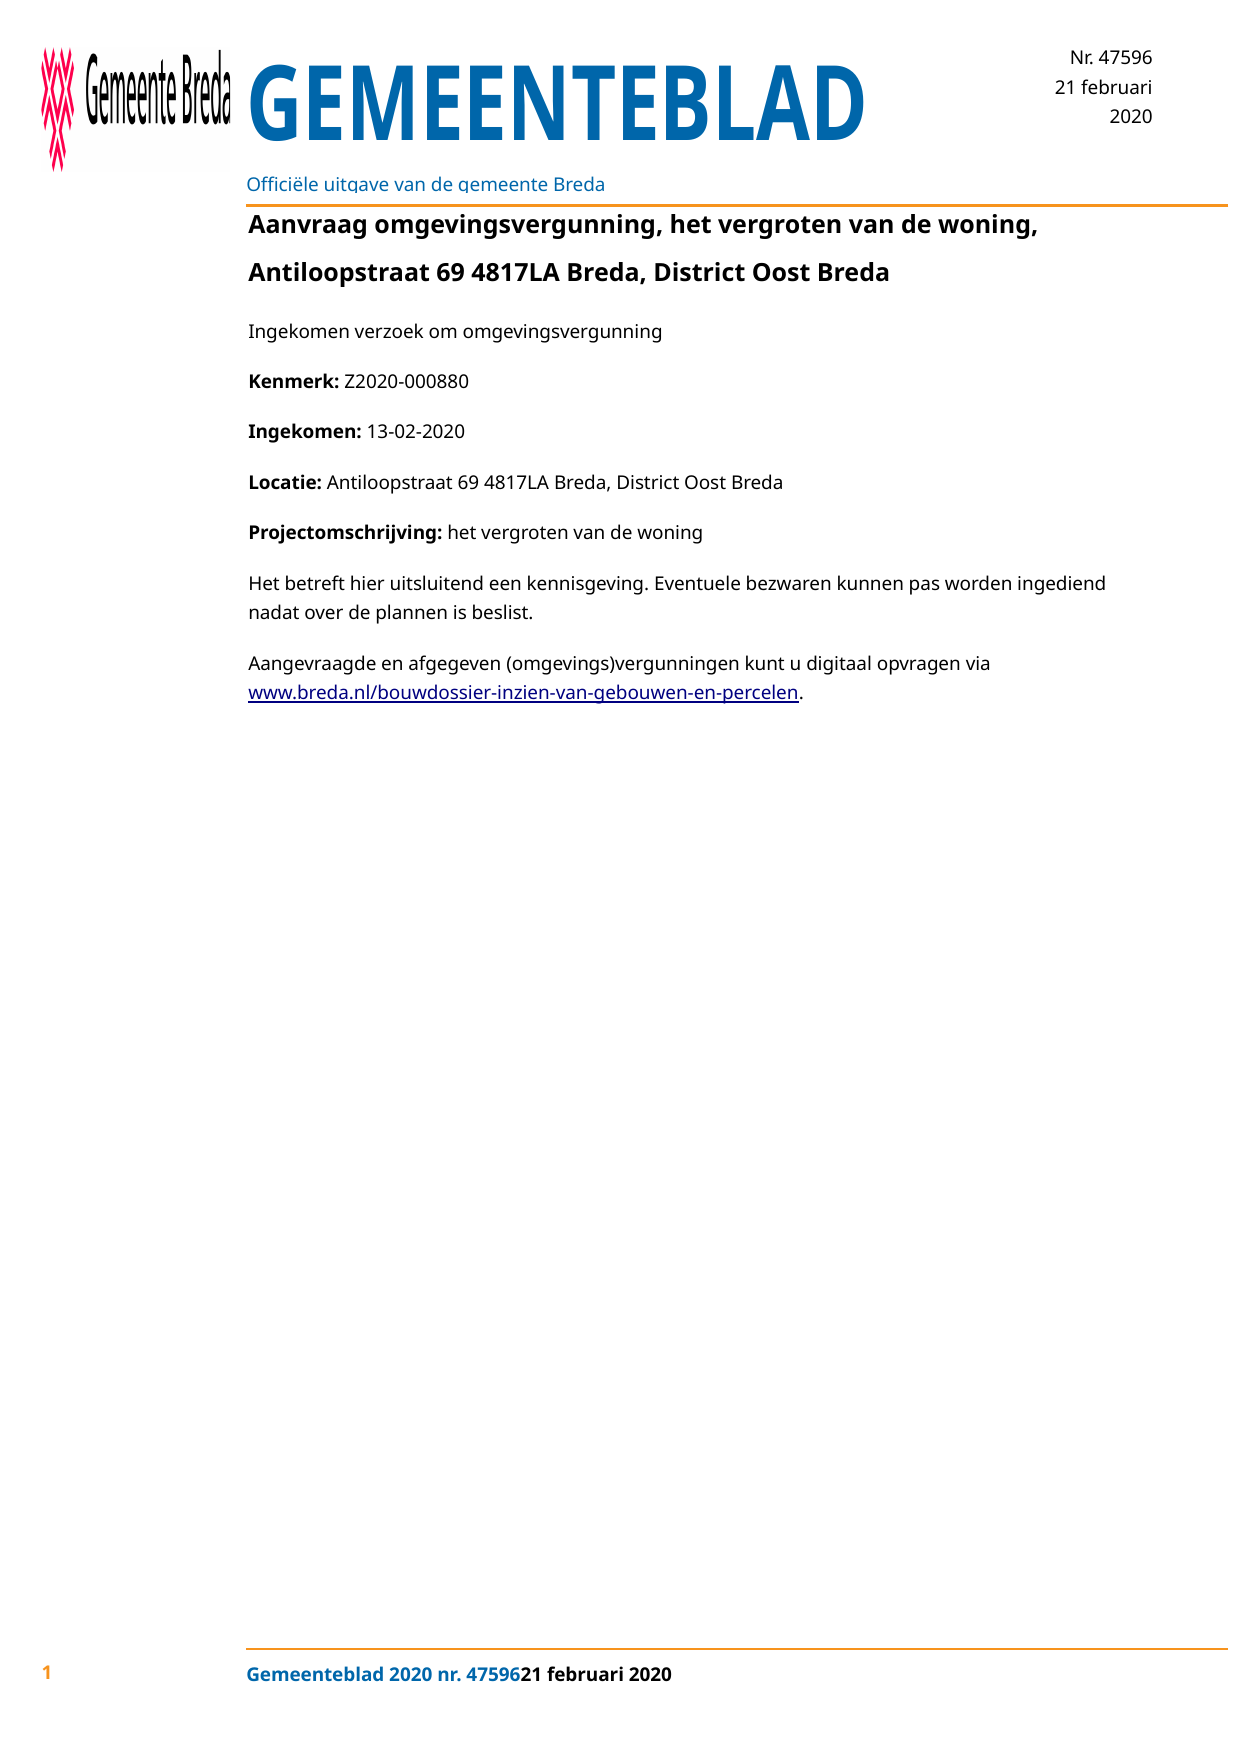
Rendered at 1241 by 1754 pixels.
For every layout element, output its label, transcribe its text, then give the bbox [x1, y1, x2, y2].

picture [41, 47, 231, 172]
text Kenmerk: Z2020-000880 [248, 368, 1152, 394]
text Aangevraagde en afgegeven (omgevings)vergunningen kunt u digitaal opvragen via www.breda.nl/bouwdossier-inzien-van-gebouwen-en-percelen. [248, 650, 1152, 705]
text Het betreft hier uitsluitend een kennisgeving. Eventuele bezwaren kunnen pas worden ingediend nadat over de plannen is beslist. [248, 570, 1152, 625]
text Aanvraag omgevingsvergunning, het vergroten van de woning, Antiloopstraat 69 4817LA Breda, District Oost Breda [248, 207, 1152, 288]
text Ingekomen verzoek om omgevingsvergunning [248, 318, 1152, 344]
text Ingekomen: 13-02-2020 [248, 419, 1152, 444]
text Locatie: Antiloopstraat 69 4817LA Breda, District Oost Breda [248, 469, 1152, 495]
text Projectomschrijving: het vergroten van de woning [248, 519, 1152, 545]
